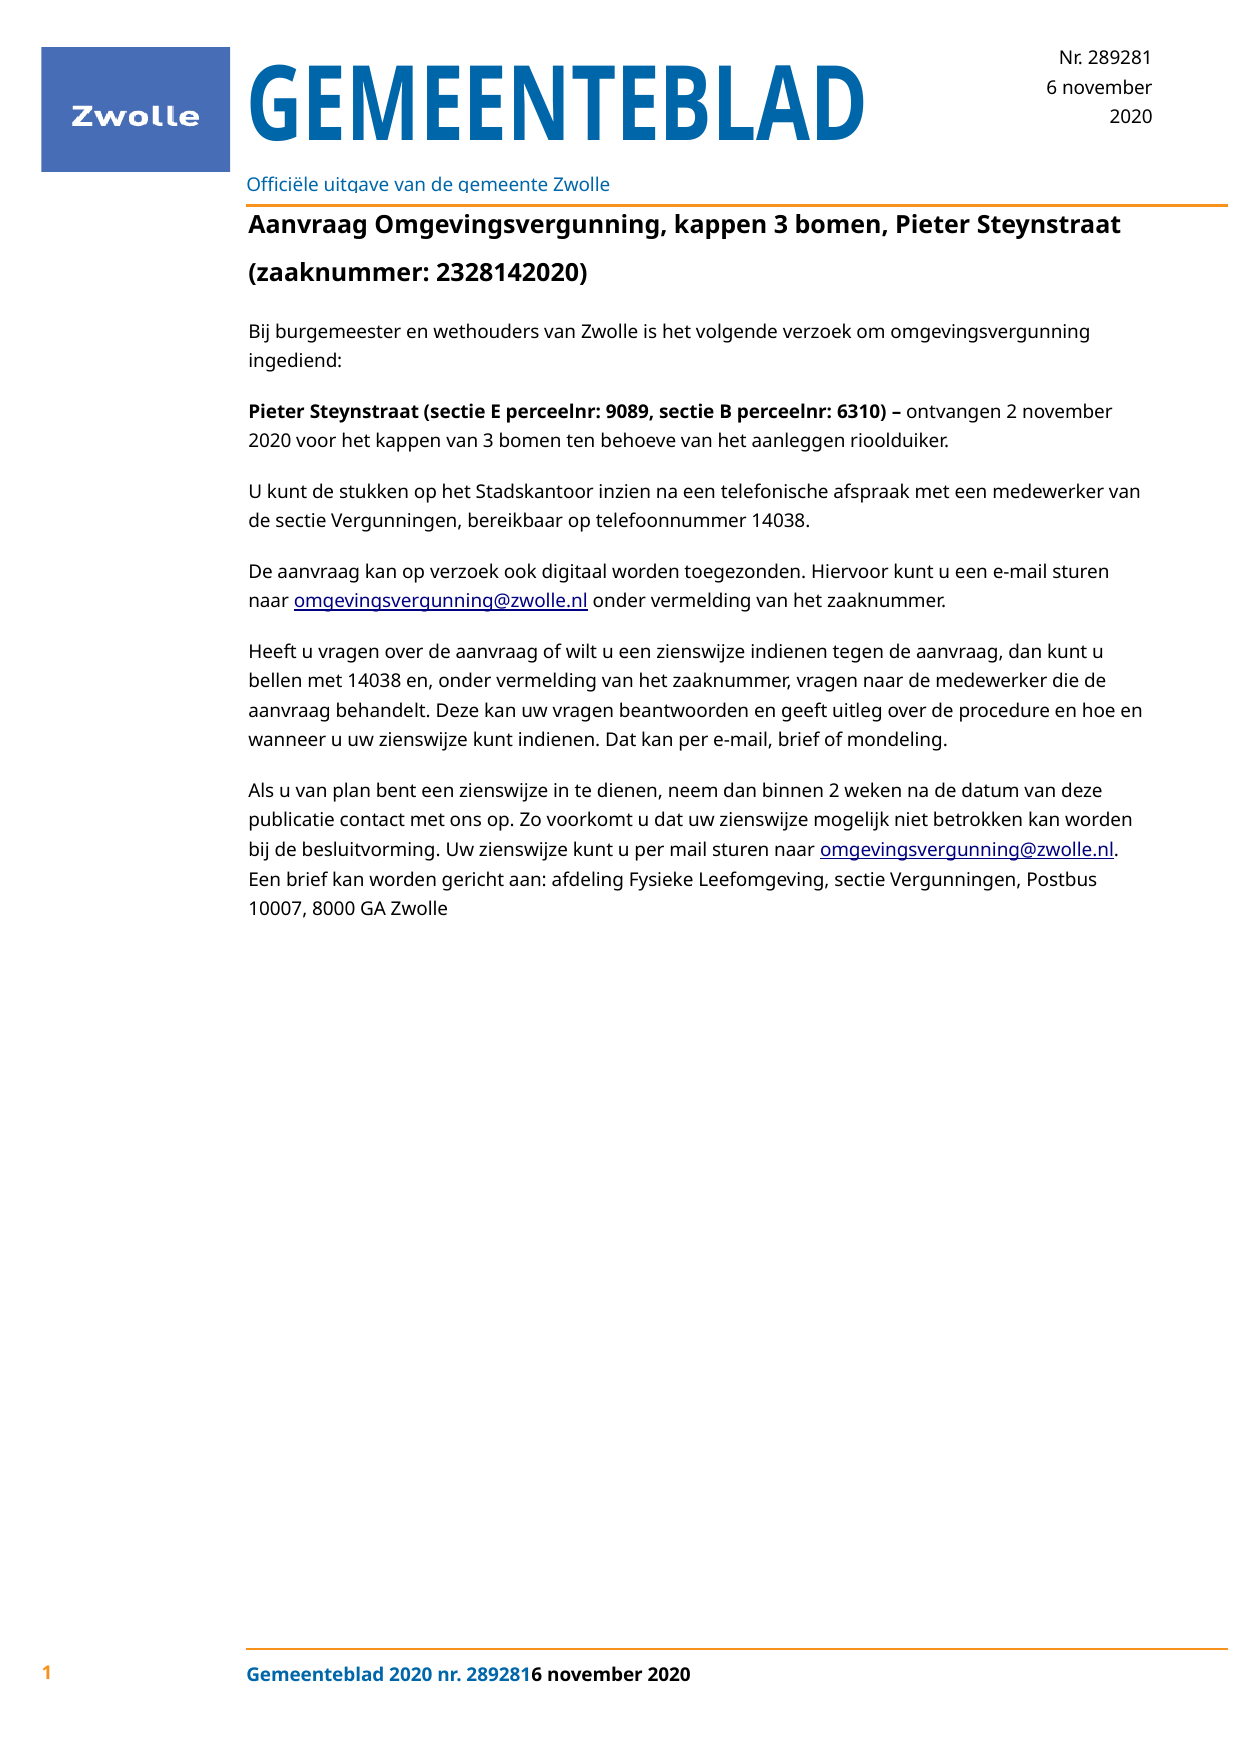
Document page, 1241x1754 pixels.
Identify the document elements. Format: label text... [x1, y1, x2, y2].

picture [41, 47, 231, 172]
text De aanvraag kan op verzoek ook digitaal worden toegezonden. Hiervoor kunt u een e-mail sturen naar omgevingsvergunning@zwolle.nl onder vermelding van het zaaknummer. [248, 558, 1152, 613]
text Bij burgemeester en wethouders van Zwolle is het volgende verzoek om omgevingsvergunning ingediend: [248, 318, 1152, 373]
text Heeft u vragen over de aanvraag of wilt u een zienswijze indienen tegen de aanvraag, dan kunt u bellen met 14038 en, onder vermelding van het zaaknummer, vragen naar de medewerker die de aanvraag behandelt. Deze kan uw vragen beantwoorden en geeft uitleg over de procedure en hoe en wanneer u uw zienswijze kunt indienen. Dat kan per e-mail, brief of mondeling. [248, 638, 1152, 752]
text Als u van plan bent een zienswijze in te dienen, neem dan binnen 2 weken na de datum van deze publicatie contact met ons op. Zo voorkomt u dat uw zienswijze mogelijk niet betrokken kan worden bij de besluitvorming. Uw zienswijze kunt u per mail sturen naar omgevingsvergunning@zwolle.nl. Een brief kan worden gericht aan: afdeling Fysieke Leefomgeving, sectie Vergunningen, Postbus 10007, 8000 GA Zwolle [248, 777, 1152, 921]
text Aanvraag Omgevingsvergunning, kappen 3 bomen, Pieter Steynstraat (zaaknummer: 2328142020) [248, 207, 1152, 288]
text Pieter Steynstraat (sectie E perceelnr: 9089, sectie B perceelnr: 6310) – ontvangen 2 november 2020 voor het kappen van 3 bomen ten behoeve van het aanleggen rioolduiker. [248, 398, 1152, 453]
text U kunt de stukken op het Stadskantoor inzien na een telefonische afspraak met een medewerker van de sectie Vergunningen, bereikbaar op telefoonnummer 14038. [248, 478, 1152, 533]
